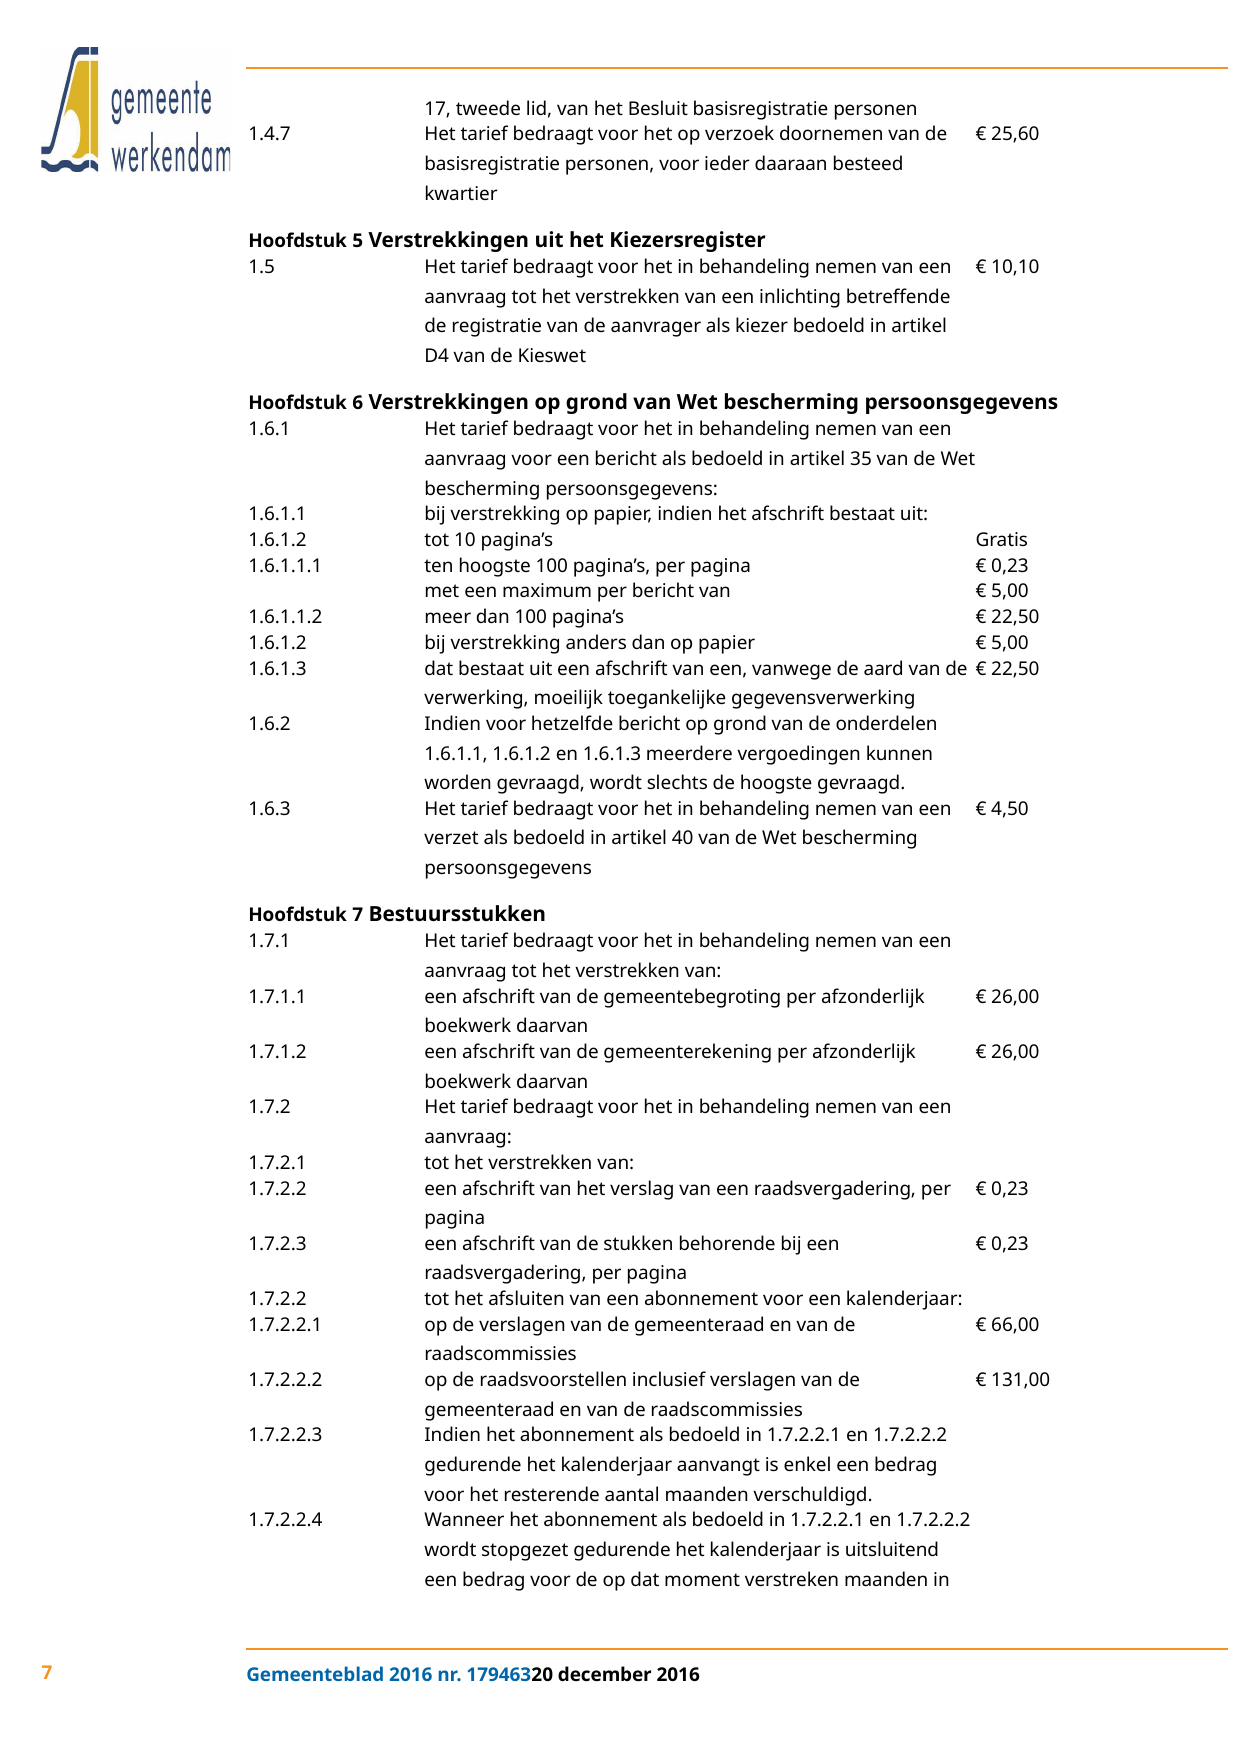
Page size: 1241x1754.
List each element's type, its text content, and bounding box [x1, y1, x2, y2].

table_header Het tarief bedraagt voor het in behandeling nemen van een aanvraag voor een bericht als bedoeld in artikel 35 van de Wet bescherming persoonsgegevens: [424, 416, 975, 500]
table_cell 1.7.1.1 [248, 983, 424, 1038]
table_cell dat bestaat uit een afschrift van een, vanwege de aard van de verwerking, moeilijk toegankelijke gegevensverwerking [424, 655, 975, 710]
table_cell 17, tweede lid, van het Besluit basisregistratie personen [424, 95, 975, 121]
text Hoofdstuk 7 Bestuursstukken [248, 899, 1152, 928]
table_cell op de raadsvoorstellen inclusief verslagen van de gemeenteraad en van de raadscommissies [424, 1366, 975, 1422]
table_cell 1.7.2.2.3 [248, 1422, 424, 1507]
table_cell € 26,00 [975, 983, 1152, 1038]
table_cell [975, 1422, 1152, 1507]
table_cell Indien voor hetzelfde bericht op grond van de onderdelen 1.6.1.1, 1.6.1.2 en 1.6.1.3 meerdere vergoedingen kunnen worden gevraagd, wordt slechts de hoogste gevraagd. [424, 710, 975, 795]
table_header Het tarief bedraagt voor het in behandeling nemen van een aanvraag tot het verstrekken van: [424, 928, 975, 983]
text Hoofdstuk 6 Verstrekkingen op grond van Wet bescherming persoonsgegevens [248, 387, 1152, 415]
table_header [975, 416, 1152, 500]
table_cell 1.6.1.3 [248, 655, 424, 710]
table_cell bij verstrekking anders dan op papier [424, 629, 975, 655]
table_header [975, 928, 1152, 983]
table_cell tot het afsluiten van een abonnement voor een kalenderjaar: [424, 1285, 975, 1311]
table_cell [975, 500, 1152, 526]
table_cell meer dan 100 pagina’s [424, 603, 975, 629]
table_cell [975, 710, 1152, 795]
table_cell Het tarief bedraagt voor het op verzoek doornemen van de basisregistratie personen, voor ieder daaraan besteed kwartier [424, 121, 975, 205]
table_cell 1.6.1.1.2 [248, 603, 424, 629]
picture [41, 47, 231, 172]
table_cell een afschrift van het verslag van een raadsvergadering, per pagina [424, 1175, 975, 1230]
table_cell 1.7.2 [248, 1094, 424, 1149]
table_cell met een maximum per bericht van [424, 578, 975, 603]
table_cell € 131,00 [975, 1366, 1152, 1422]
table_cell 1.6.1.2 [248, 629, 424, 655]
table_cell € 22,50 [975, 603, 1152, 629]
table_cell [975, 1094, 1152, 1149]
table_cell € 66,00 [975, 1311, 1152, 1366]
table_cell tot 10 pagina’s [424, 526, 975, 552]
table_cell € 0,23 [975, 1175, 1152, 1230]
table_header 1.7.1 [248, 928, 424, 983]
table_cell Indien het abonnement als bedoeld in 1.7.2.2.1 en 1.7.2.2.2 gedurende het kalenderjaar aanvangt is enkel een bedrag voor het resterende aantal maanden verschuldigd. [424, 1422, 975, 1507]
table_cell € 26,00 [975, 1038, 1152, 1094]
table_cell ten hoogste 100 pagina’s, per pagina [424, 552, 975, 578]
table_cell een afschrift van de gemeenterekening per afzonderlijk boekwerk daarvan [424, 1038, 975, 1094]
table_cell 1.7.2.2 [248, 1285, 424, 1311]
table_header Het tarief bedraagt voor het in behandeling nemen van een aanvraag tot het verstrekken van een inlichting betreffende de registratie van de aanvrager als kiezer bedoeld in artikel D4 van de Kieswet [424, 253, 975, 368]
table_cell € 4,50 [975, 795, 1152, 880]
table_cell 1.7.2.2.2 [248, 1366, 424, 1422]
table_cell [248, 578, 424, 603]
table_header € 10,10 [975, 253, 1152, 368]
table_cell 1.7.2.2.4 [248, 1507, 424, 1591]
table_cell 1.6.1.1.1 [248, 552, 424, 578]
table_cell bij verstrekking op papier, indien het afschrift bestaat uit: [424, 500, 975, 526]
table_cell 1.4.7 [248, 121, 424, 205]
text Hoofdstuk 5 Verstrekkingen uit het Kiezersregister [248, 225, 1152, 253]
table_cell Gratis [975, 526, 1152, 552]
table_cell € 25,60 [975, 121, 1152, 205]
table_cell 1.7.1.2 [248, 1038, 424, 1094]
table_cell [248, 95, 424, 121]
table_cell op de verslagen van de gemeenteraad en van de raadscommissies [424, 1311, 975, 1366]
table_cell [975, 1149, 1152, 1175]
table_cell 1.7.2.1 [248, 1149, 424, 1175]
table_cell Het tarief bedraagt voor het in behandeling nemen van een verzet als bedoeld in artikel 40 van de Wet bescherming persoonsgegevens [424, 795, 975, 880]
table_cell € 0,23 [975, 552, 1152, 578]
table_cell € 5,00 [975, 629, 1152, 655]
table_cell 1.7.2.3 [248, 1230, 424, 1285]
table_cell 1.7.2.2 [248, 1175, 424, 1230]
table_cell tot het verstrekken van: [424, 1149, 975, 1175]
table_cell € 0,23 [975, 1230, 1152, 1285]
table_cell een afschrift van de stukken behorende bij een raadsvergadering, per pagina [424, 1230, 975, 1285]
table_cell [975, 1507, 1152, 1591]
table_header 1.6.1 [248, 416, 424, 500]
table_cell een afschrift van de gemeentebegroting per afzonderlijk boekwerk daarvan [424, 983, 975, 1038]
table_cell 1.6.3 [248, 795, 424, 880]
table_header 1.5 [248, 253, 424, 368]
table_cell [975, 1285, 1152, 1311]
table_cell 1.7.2.2.1 [248, 1311, 424, 1366]
table_cell 1.6.1.2 [248, 526, 424, 552]
table_cell Het tarief bedraagt voor het in behandeling nemen van een aanvraag: [424, 1094, 975, 1149]
table_cell 1.6.2 [248, 710, 424, 795]
table_cell [975, 95, 1152, 121]
table_cell € 5,00 [975, 578, 1152, 603]
table_cell 1.6.1.1 [248, 500, 424, 526]
table_cell € 22,50 [975, 655, 1152, 710]
table_cell Wanneer het abonnement als bedoeld in 1.7.2.2.1 en 1.7.2.2.2 wordt stopgezet gedurende het kalenderjaar is uitsluitend een bedrag voor de op dat moment verstreken maanden in [424, 1507, 975, 1591]
